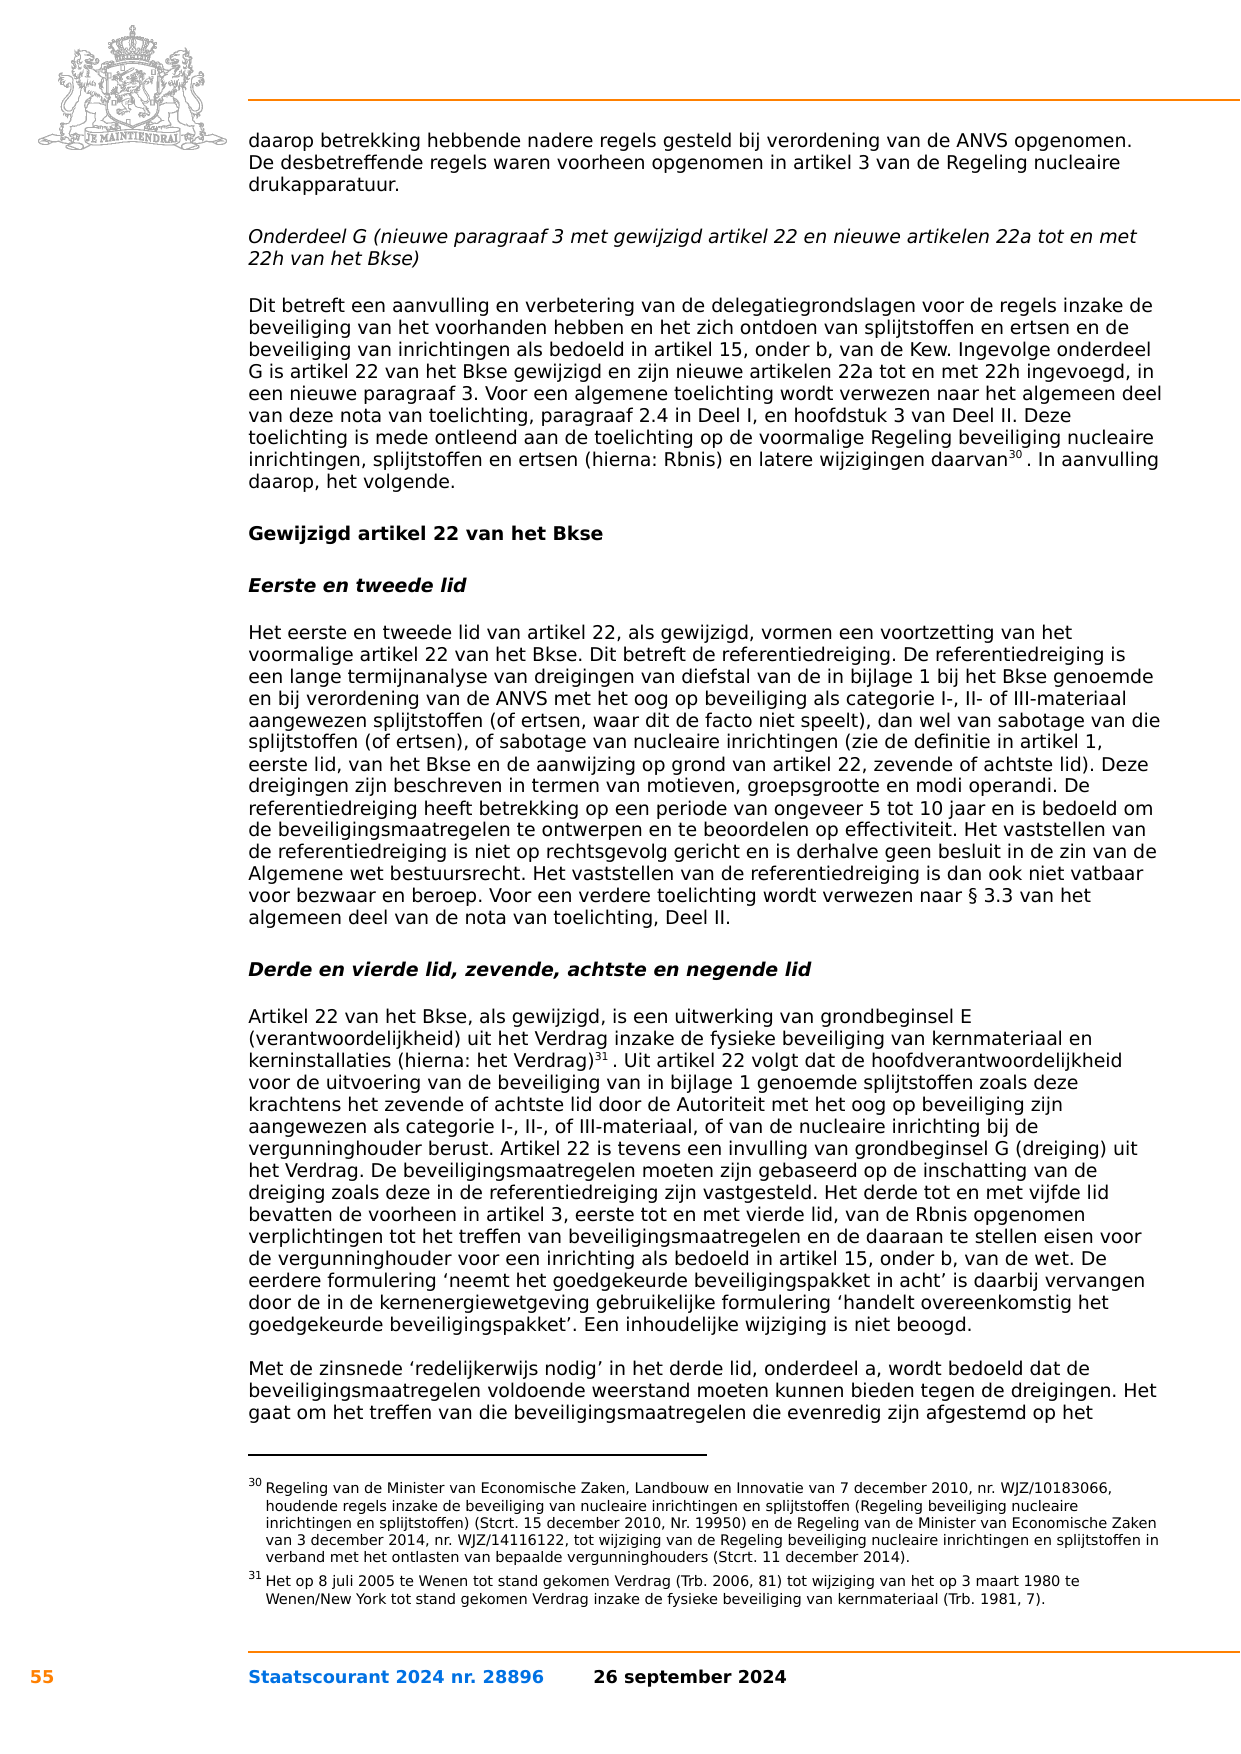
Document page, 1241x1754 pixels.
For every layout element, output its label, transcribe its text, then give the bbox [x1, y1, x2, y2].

text Het op 8 juli 2005 te Wenen tot stand gekomen Verdrag (Trb. 2006, 81) tot wijziging van het op 3 maart 1980 te Wenen/New York tot stand gekomen Verdrag inzake de fysieke beveiliging van kernmateriaal (Trb. 1981, 7). [248, 1569, 1163, 1608]
subtitle Gewijzigd artikel 22 van het Bkse [248, 523, 1163, 544]
text Met de zinsnede ‘redelijkerwijs nodig’ in het derde lid, onderdeel a, wordt bedoeld dat de beveiligingsmaatregelen voldoende weerstand moeten kunnen bieden tegen de dreigingen. Het gaat om het treffen van die beveiligingsmaatregelen die evenredig zijn afgestemd op het [248, 1358, 1163, 1424]
subtitle Onderdeel G (nieuwe paragraaf 3 met gewijzigd artikel 22 en nieuwe artikelen 22a tot en met 22h van het Bkse) [248, 226, 1163, 270]
picture [38, 25, 227, 150]
text Het eerste en tweede lid van artikel 22, als gewijzigd, vormen een voortzetting van het voormalige artikel 22 van het Bkse. Dit betreft de referentiedreiging. De referentiedreiging is een lange termijnanalyse van dreigingen van diefstal van de in bijlage 1 bij het Bkse genoemde en bij verordening van de ANVS met het oog op beveiliging als categorie I-, II- of III-materiaal aangewezen splijtstoffen (of ertsen, waar dit de facto niet speelt), dan wel van sabotage van die splijtstoffen (of ertsen), of sabotage van nucleaire inrichtingen (zie de definitie in artikel 1, eerste lid, van het Bkse en de aanwijzing op grond van artikel 22, zevende of achtste lid). Deze dreigingen zijn beschreven in termen van motieven, groepsgrootte en modi operandi. De referentiedreiging heeft betrekking op een periode van ongeveer 5 tot 10 jaar en is bedoeld om de beveiligingsmaatregelen te ontwerpen en te beoordelen op effectiviteit. Het vaststellen van de referentiedreiging is niet op rechtsgevolg gericht en is derhalve geen besluit in de zin van de Algemene wet bestuursrecht. Het vaststellen van de referentiedreiging is dan ook niet vatbaar voor bezwaar en beroep. Voor een verdere toelichting wordt verwezen naar § 3.3 van het algemeen deel van de nota van toelichting, Deel II. [248, 622, 1163, 929]
subtitle Eerste en tweede lid [248, 574, 1163, 597]
text Regeling van de Minister van Economische Zaken, Landbouw en Innovatie van 7 december 2010, nr. WJZ/10183066, houdende regels inzake de beveiliging van nucleaire inrichtingen en splijtstoffen (Regeling beveiliging nucleaire inrichtingen en splijtstoffen) (Stcrt. 15 december 2010, Nr. 19950) en de Regeling van de Minister van Economische Zaken van 3 december 2014, nr. WJZ/14116122, tot wijziging van de Regeling beveiliging nucleaire inrichtingen en splijtstoffen in verband met het ontlasten van bepaalde vergunninghouders (Stcrt. 11 december 2014). [248, 1476, 1163, 1566]
text Artikel 22 van het Bkse, als gewijzigd, is een uitwerking van grondbeginsel E (verantwoordelijkheid) uit het Verdrag inzake de fysieke beveiliging van kernmateriaal en kerninstallaties (hierna: het Verdrag). Uit artikel 22 volgt dat de hoofdverantwoordelijkheid voor de uitvoering van de beveiliging van in bijlage 1 genoemde splijtstoffen zoals deze krachtens het zevende of achtste lid door de Autoriteit met het oog op beveiliging zijn aangewezen als categorie I‑, II-, of III-materiaal, of van de nucleaire inrichting bij de vergunninghouder berust. Artikel 22 is tevens een invulling van grondbeginsel G (dreiging) uit het Verdrag. De beveiligingsmaatregelen moeten zijn gebaseerd op de inschatting van de dreiging zoals deze in de referentiedreiging zijn vastgesteld. Het derde tot en met vijfde lid bevatten de voorheen in artikel 3, eerste tot en met vierde lid, van de Rbnis opgenomen verplichtingen tot het treffen van beveiligingsmaatregelen en de daaraan te stellen eisen voor de vergunninghouder voor een inrichting als bedoeld in artikel 15, onder b, van de wet. De eerdere formulering ‘neemt het goedgekeurde beveiligingspakket in acht’ is daarbij vervangen door de in de kernenergiewetgeving gebruikelijke formulering ‘handelt overeenkomstig het goedgekeurde beveiligingspakket’. Een inhoudelijke wijziging is niet beoogd. [248, 1006, 1163, 1336]
subtitle Derde en vierde lid, zevende, achtste en negende lid [248, 959, 1163, 981]
text Dit betreft een aanvulling en verbetering van de delegatiegrondslagen voor de regels inzake de beveiliging van het voorhanden hebben en het zich ontdoen van splijtstoffen en ertsen en de beveiliging van inrichtingen als bedoeld in artikel 15, onder b, van de Kew. Ingevolge onderdeel G is artikel 22 van het Bkse gewijzigd en zijn nieuwe artikelen 22a tot en met 22h ingevoegd, in een nieuwe paragraaf 3. Voor een algemene toelichting wordt verwezen naar het algemeen deel van deze nota van toelichting, paragraaf 2.4 in Deel I, en hoofdstuk 3 van Deel II. Deze toelichting is mede ontleend aan de toelichting op de voormalige Regeling beveiliging nucleaire inrichtingen, splijtstoffen en ertsen (hierna: Rbnis) en latere wijzigingen daarvan. In aanvulling daarop, het volgende. [248, 295, 1163, 493]
text daarop betrekking hebbende nadere regels gesteld bij verordening van de ANVS opgenomen. De desbetreffende regels waren voorheen opgenomen in artikel 3 van de Regeling nucleaire drukapparatuur. [248, 130, 1163, 196]
